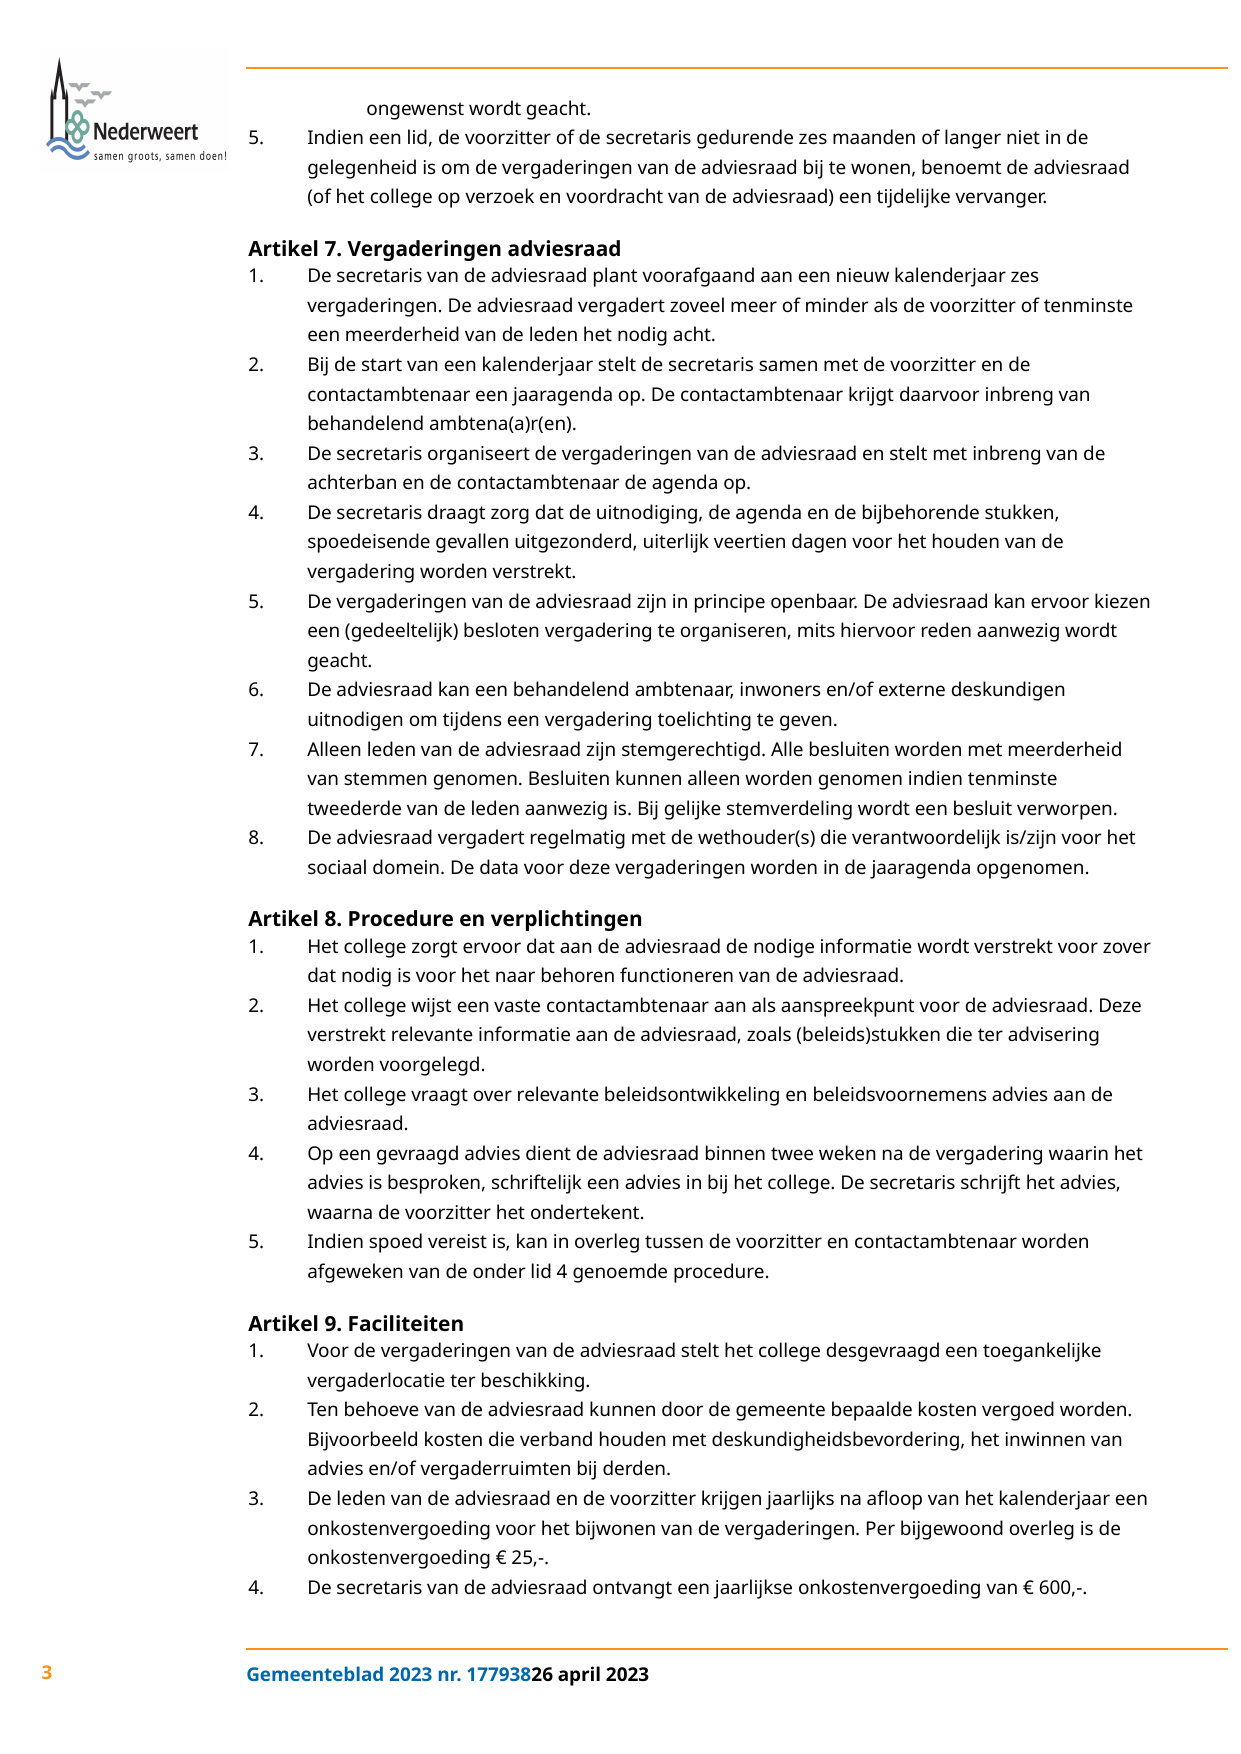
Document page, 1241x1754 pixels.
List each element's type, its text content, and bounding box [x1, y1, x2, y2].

picture [41, 47, 231, 172]
list Het college zorgt ervoor dat aan de adviesraad de nodige informatie wordt verstrekt voor zover dat nodig is voor het naar behoren functioneren van de adviesraad. [248, 933, 1152, 988]
list De secretaris van de adviesraad plant voorafgaand aan een nieuw kalenderjaar zes vergaderingen. De adviesraad vergadert zoveel meer of minder als de voorzitter of tenminste een meerderheid van de leden het nodig acht. [248, 262, 1152, 347]
text Artikel 9. Faciliteiten [248, 1309, 1152, 1337]
list De adviesraad vergadert regelmatig met de wethouder(s) die verantwoordelijk is/zijn voor het sociaal domein. De data voor deze vergaderingen worden in de jaaragenda opgenomen. [248, 824, 1152, 880]
list De leden van de adviesraad en de voorzitter krijgen jaarlijks na afloop van het kalenderjaar een onkostenvergoeding voor het bijwonen van de vergaderingen. Per bijgewoond overleg is de onkostenvergoeding € 25,-. [248, 1485, 1152, 1570]
list De vergaderingen van de adviesraad zijn in principe openbaar. De adviesraad kan ervoor kiezen een (gedeeltelijk) besloten vergadering te organiseren, mits hiervoor reden aanwezig wordt geacht. [248, 588, 1152, 673]
list Indien spoed vereist is, kan in overleg tussen de voorzitter en contactambtenaar worden afgeweken van de onder lid 4 genoemde procedure. [248, 1229, 1152, 1284]
list Indien een lid, de voorzitter of de secretaris gedurende zes maanden of langer niet in de gelegenheid is om de vergaderingen van de adviesraad bij te wonen, benoemt de adviesraad (of het college op verzoek en voordracht van de adviesraad) een tijdelijke vervanger. [248, 124, 1152, 209]
text Artikel 8. Procedure en verplichtingen [248, 904, 1152, 933]
list Ten behoeve van de adviesraad kunnen door de gemeente bepaalde kosten vergoed worden. Bijvoorbeeld kosten die verband houden met deskundigheidsbevordering, het inwinnen van advies en/of vergaderruimten bij derden. [248, 1396, 1152, 1481]
list De secretaris van de adviesraad ontvangt een jaarlijkse onkostenvergoeding van € 600,-. [248, 1574, 1152, 1599]
list Voor de vergaderingen van de adviesraad stelt het college desgevraagd een toegankelijke vergaderlocatie ter beschikking. [248, 1337, 1152, 1392]
list Op een gevraagd advies dient de adviesraad binnen twee weken na de vergadering waarin het advies is besproken, schriftelijk een advies in bij het college. De secretaris schrijft het advies, waarna de voorzitter het ondertekent. [248, 1140, 1152, 1225]
list Alleen leden van de adviesraad zijn stemgerechtigd. Alle besluiten worden met meerderheid van stemmen genomen. Besluiten kunnen alleen worden genomen indien tenminste tweederde van de leden aanwezig is. Bij gelijke stemverdeling wordt een besluit verworpen. [248, 736, 1152, 821]
list De secretaris draagt zorg dat de uitnodiging, de agenda en de bijbehorende stukken, spoedeisende gevallen uitgezonderd, uiterlijk veertien dagen voor het houden van de vergadering worden verstrekt. [248, 499, 1152, 584]
list Het college wijst een vaste contactambtenaar aan als aanspreekpunt voor de adviesraad. Deze verstrekt relevante informatie aan de adviesraad, zoals (beleids)stukken die ter advisering worden voorgelegd. [248, 992, 1152, 1077]
list Bij de start van een kalenderjaar stelt de secretaris samen met de voorzitter en de contactambtenaar een jaaragenda op. De contactambtenaar krijgt daarvoor inbreng van behandelend ambtena(a)r(en). [248, 351, 1152, 436]
list De adviesraad kan een behandelend ambtenaar, inwoners en/of externe deskundigen uitnodigen om tijdens een vergadering toelichting te geven. [248, 677, 1152, 732]
list ongewenst wordt geacht. [307, 95, 1152, 121]
list De secretaris organiseert de vergaderingen van de adviesraad en stelt met inbreng van de achterban en de contactambtenaar de agenda op. [248, 440, 1152, 495]
text Artikel 7. Vergaderingen adviesraad [248, 234, 1152, 262]
list Het college vraagt over relevante beleidsontwikkeling en beleidsvoornemens advies aan de adviesraad. [248, 1081, 1152, 1136]
